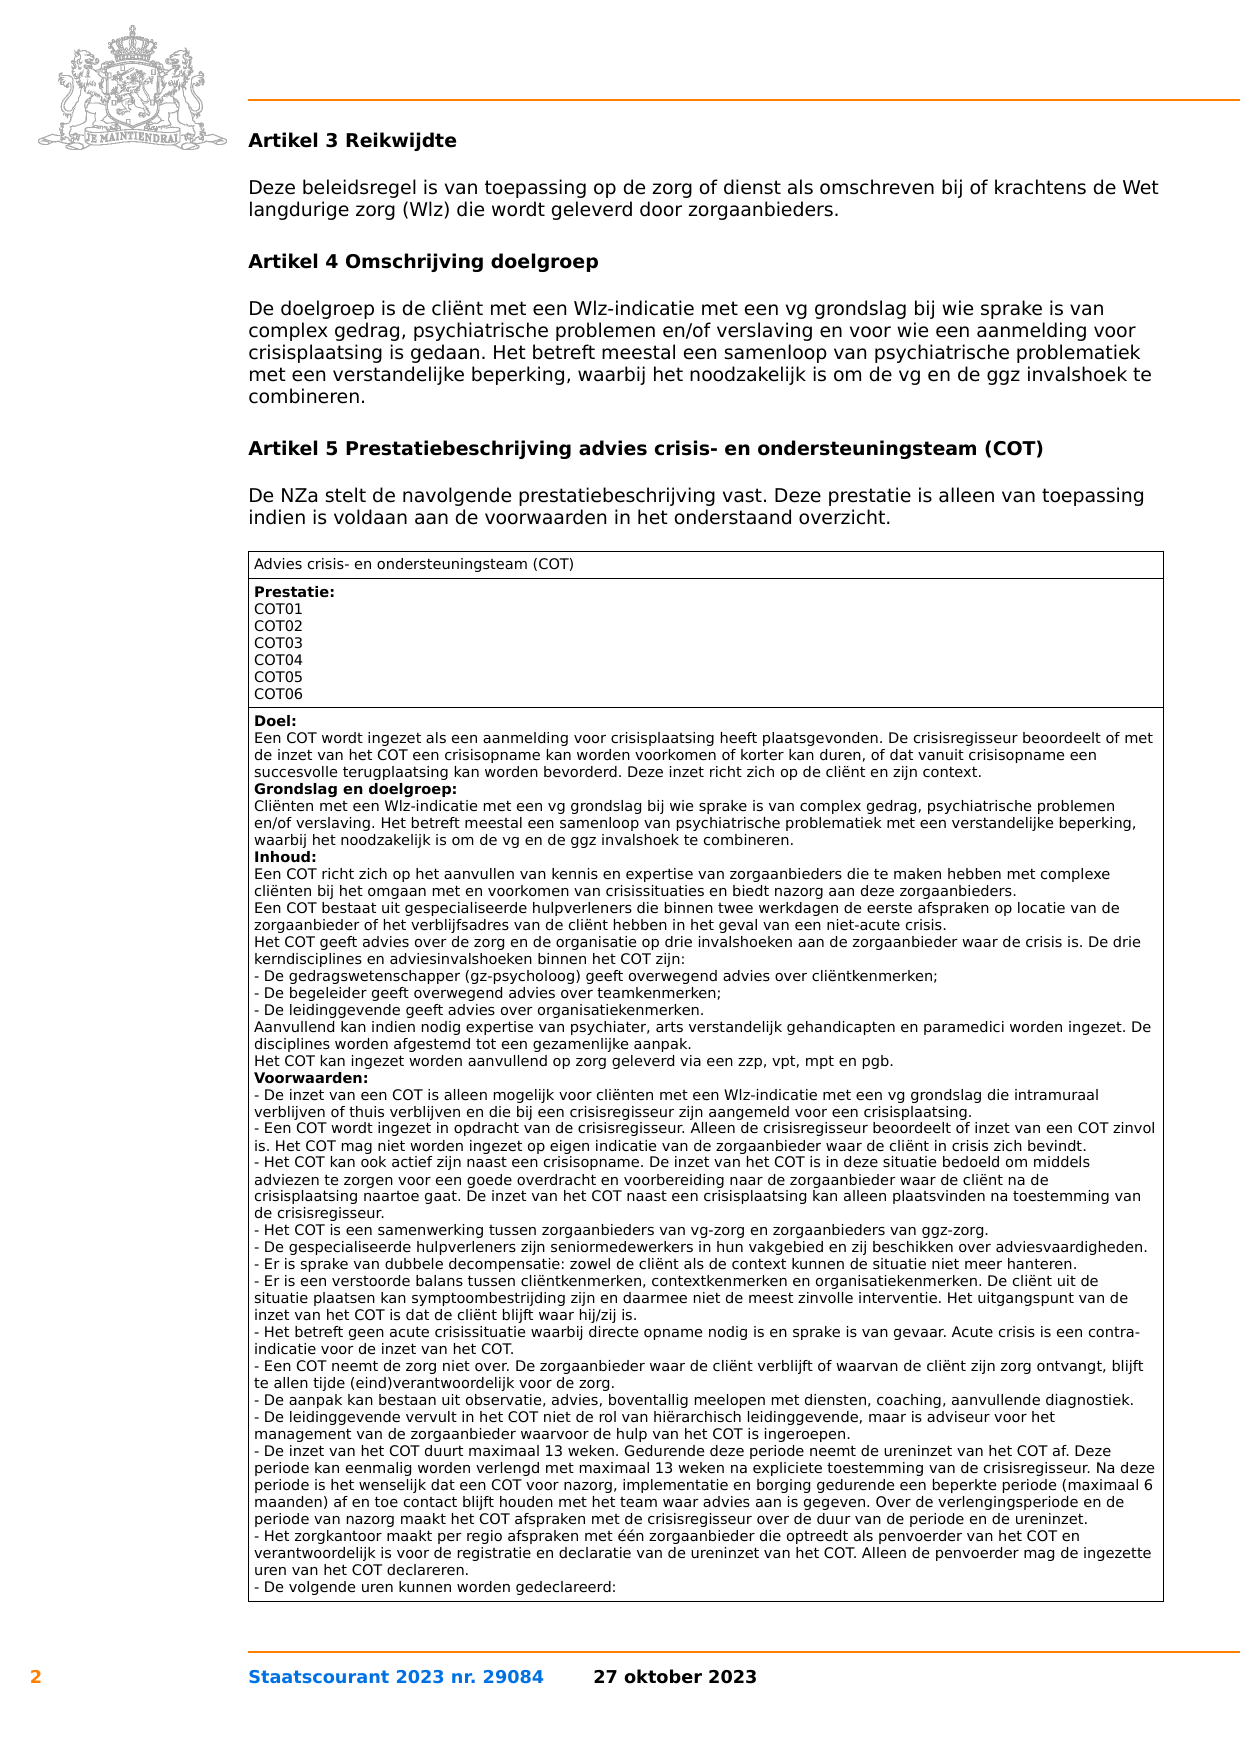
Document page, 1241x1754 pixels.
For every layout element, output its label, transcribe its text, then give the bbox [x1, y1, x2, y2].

table_cell Doel: Een COT wordt ingezet als een aanmelding voor crisisplaatsing heeft plaatsgevonden. De crisisregisseur beoordeelt of met de inzet van het COT een crisisopname kan worden voorkomen of korter kan duren, of dat vanuit crisisopname een succesvolle terugplaatsing kan worden bevorderd. Deze inzet richt zich op de cliënt en zijn context. Grondslag en doelgroep: Cliënten met een Wlz-indicatie met een vg grondslag bij wie sprake is van complex gedrag, psychiatrische problemen en/of verslaving. Het betreft meestal een samenloop van psychiatrische problematiek met een verstandelijke beperking, waarbij het noodzakelijk is om de vg en de ggz invalshoek te combineren. Inhoud: Een COT richt zich op het aanvullen van kennis en expertise van zorgaanbieders die te maken hebben met complexe cliënten bij het omgaan met en voorkomen van crisissituaties en biedt nazorg aan deze zorgaanbieders. Een COT bestaat uit gespecialiseerde hulpverleners die binnen twee werkdagen de eerste afspraken op locatie van de zorgaanbieder of het verblijfsadres van de cliënt hebben in het geval van een niet-acute crisis. Het COT geeft advies over de zorg en de organisatie op drie invalshoeken aan de zorgaanbieder waar de crisis is. De drie kerndisciplines en adviesinvalshoeken binnen het COT zijn: - De gedragswetenschapper (gz-psycholoog) geeft overwegend advies over cliëntkenmerken; - De begeleider geeft overwegend advies over teamkenmerken; - De leidinggevende geeft advies over organisatiekenmerken. Aanvullend kan indien nodig expertise van psychiater, arts verstandelijk gehandicapten en paramedici worden ingezet. De disciplines worden afgestemd tot een gezamenlijke aanpak. Het COT kan ingezet worden aanvullend op zorg geleverd via een zzp, vpt, mpt en pgb. Voorwaarden: - De inzet van een COT is alleen mogelijk voor cliënten met een Wlz-indicatie met een vg grondslag die intramuraal verblijven of thuis verblijven en die bij een crisisregisseur zijn aangemeld voor een crisisplaatsing. - Een COT wordt ingezet in opdracht van de crisisregisseur. Alleen de crisisregisseur beoordeelt of inzet van een COT zinvol is. Het COT mag niet worden ingezet op eigen indicatie van de zorgaanbieder waar de cliënt in crisis zich bevindt. - Het COT kan ook actief zijn naast een crisisopname. De inzet van het COT is in deze situatie bedoeld om middels adviezen te zorgen voor een goede overdracht en voorbereiding naar de zorgaanbieder waar de cliënt na de crisisplaatsing naartoe gaat. De inzet van het COT naast een crisisplaatsing kan alleen plaatsvinden na toestemming van de crisisregisseur. - Het COT is een samenwerking tussen zorgaanbieders van vg-zorg en zorgaanbieders van ggz-zorg. - De gespecialiseerde hulpverleners zijn seniormedewerkers in hun vakgebied en zij beschikken over adviesvaardigheden. - Er is sprake van dubbele decompensatie: zowel de cliënt als de context kunnen de situatie niet meer hanteren. - Er is een verstoorde balans tussen cliëntkenmerken, contextkenmerken en organisatiekenmerken. De cliënt uit de situatie plaatsen kan symptoombestrijding zijn en daarmee niet de meest zinvolle interventie. Het uitgangspunt van de inzet van het COT is dat de cliënt blijft waar hij/zij is. - Het betreft geen acute crisissituatie waarbij directe opname nodig is en sprake is van gevaar. Acute crisis is een contra-indicatie voor de inzet van het COT. - Een COT neemt de zorg niet over. De zorgaanbieder waar de cliënt verblijft of waarvan de cliënt zijn zorg ontvangt, blijft te allen tijde (eind)verantwoordelijk voor de zorg. - De aanpak kan bestaan uit observatie, advies, boventallig meelopen met diensten, coaching, aanvullende diagnostiek. - De leidinggevende vervult in het COT niet de rol van hiërarchisch leidinggevende, maar is adviseur voor het management van de zorgaanbieder waarvoor de hulp van het COT is ingeroepen. - De inzet van het COT duurt maximaal 13 weken. Gedurende deze periode neemt de ureninzet van het COT af. Deze periode kan eenmalig worden verlengd met maximaal 13 weken na expliciete toestemming van de crisisregisseur. Na deze periode is het wenselijk dat een COT voor nazorg, implementatie en borging gedurende een beperkte periode (maximaal 6 maanden) af en toe contact blijft houden met het team waar advies aan is gegeven. Over de verlengingsperiode en de periode van nazorg maakt het COT afspraken met de crisisregisseur over de duur van de periode en de ureninzet. - Het zorgkantoor maakt per regio afspraken met één zorgaanbieder die optreedt als penvoerder van het COT en verantwoordelijk is voor de registratie en declaratie van de ureninzet van het COT. Alleen de penvoerder mag de ingezette uren van het COT declareren. - De volgende uren kunnen worden gedeclareerd: [249, 708, 1163, 1601]
subtitle Artikel 5 Prestatiebeschrijving advies crisis- en ondersteuningsteam (COT) [248, 438, 1163, 460]
text Deze beleidsregel is van toepassing op de zorg of dienst als omschreven bij of krachtens de Wet langdurige zorg (Wlz) die wordt geleverd door zorgaanbieders. [248, 177, 1163, 221]
table_cell Prestatie: COT01 COT02 COT03 COT04 COT05 COT06 [249, 579, 1163, 707]
subtitle Artikel 4 Omschrijving doelgroep [248, 251, 1163, 273]
table_header Advies crisis- en ondersteuningsteam (COT) [249, 552, 1163, 578]
text De NZa stelt de navolgende prestatiebeschrijving vast. Deze prestatie is alleen van toepassing indien is voldaan aan de voorwaarden in het onderstaand overzicht. [248, 485, 1163, 529]
text De doelgroep is de cliënt met een Wlz-indicatie met een vg grondslag bij wie sprake is van complex gedrag, psychiatrische problemen en/of verslaving en voor wie een aanmelding voor crisisplaatsing is gedaan. Het betreft meestal een samenloop van psychiatrische problematiek met een verstandelijke beperking, waarbij het noodzakelijk is om de vg en de ggz invalshoek te combineren. [248, 298, 1163, 408]
picture [38, 25, 227, 150]
subtitle Artikel 3 Reikwijdte [248, 130, 1163, 152]
